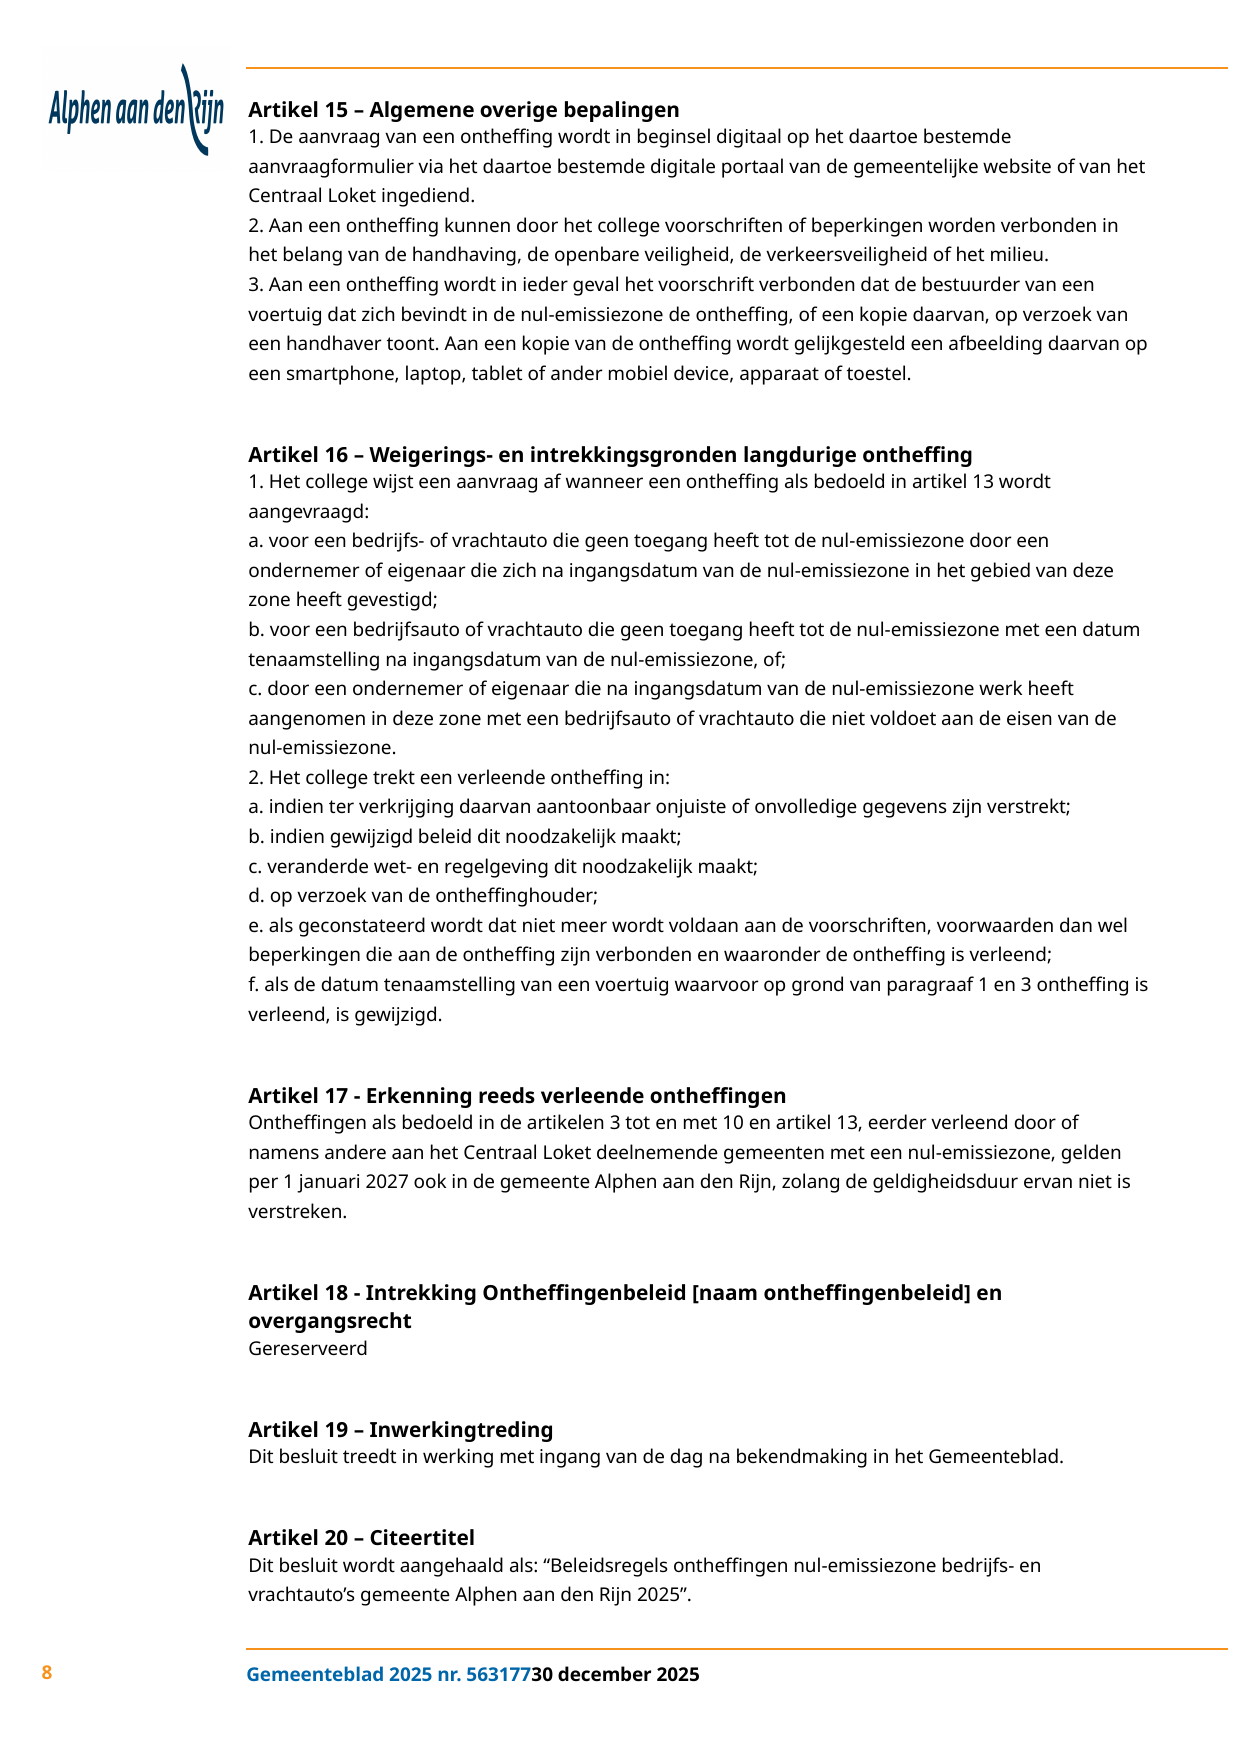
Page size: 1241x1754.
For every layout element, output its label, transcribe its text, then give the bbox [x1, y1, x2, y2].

text 2. Aan een ontheffing kunnen door het college voorschriften of beperkingen worden verbonden in het belang van de handhaving, de openbare veiligheid, de verkeersveiligheid of het milieu. [248, 212, 1152, 267]
text b. voor een bedrijfsauto of vrachtauto die geen toegang heeft tot de nul-emissiezone met een datum tenaamstelling na ingangsdatum van de nul-emissiezone, of; [248, 616, 1152, 672]
text Dit besluit wordt aangehaald als: “Beleidsregels ontheffingen nul-emissiezone bedrijfs- en vrachtauto’s gemeente Alphen aan den Rijn 2025”. [248, 1552, 1152, 1607]
text Artikel 18 - Intrekking Ontheffingenbeleid [naam ontheffingenbeleid] en overgangsrecht [248, 1278, 1152, 1335]
text 1. De aanvraag van een ontheffing wordt in beginsel digitaal op het daartoe bestemde aanvraagformulier via het daartoe bestemde digitale portaal van de gemeentelijke website of van het Centraal Loket ingediend. [248, 123, 1152, 208]
text Artikel 19 – Inwerkingtreding [248, 1415, 1152, 1443]
text c. door een ondernemer of eigenaar die na ingangsdatum van de nul-emissiezone werk heeft aangenomen in deze zone met een bedrijfsauto of vrachtauto die niet voldoet aan de eisen van de nul-emissiezone. [248, 675, 1152, 760]
text Artikel 16 – Weigerings- en intrekkingsgronden langdurige ontheffing [248, 440, 1152, 468]
text b. indien gewijzigd beleid dit noodzakelijk maakt; [248, 823, 1152, 849]
text a. indien ter verkrijging daarvan aantoonbaar onjuiste of onvolledige gegevens zijn verstrekt; [248, 794, 1152, 819]
text Ontheffingen als bedoeld in de artikelen 3 tot en met 10 en artikel 13, eerder verleend door of namens andere aan het Centraal Loket deelnemende gemeenten met een nul-emissiezone, gelden per 1 januari 2027 ook in de gemeente Alphen aan den Rijn, zolang de geldigheidsduur ervan niet is verstreken. [248, 1109, 1152, 1224]
text d. op verzoek van de ontheffinghouder; [248, 882, 1152, 908]
text a. voor een bedrijfs- of vrachtauto die geen toegang heeft tot de nul-emissiezone door een ondernemer of eigenaar die zich na ingangsdatum van de nul-emissiezone in het gebied van deze zone heeft gevestigd; [248, 527, 1152, 612]
text c. veranderde wet- en regelgeving dit noodzakelijk maakt; [248, 853, 1152, 879]
text 2. Het college trekt een verleende ontheffing in: [248, 764, 1152, 790]
text 1. Het college wijst een aanvraag af wanneer een ontheffing als bedoeld in artikel 13 wordt aangevraagd: [248, 468, 1152, 524]
text 3. Aan een ontheffing wordt in ieder geval het voorschrift verbonden dat de bestuurder van een voertuig dat zich bevindt in de nul-emissiezone de ontheffing, of een kopie daarvan, op verzoek van een handhaver toont. Aan een kopie van de ontheffing wordt gelijkgesteld een afbeelding daarvan op een smartphone, laptop, tablet of ander mobiel device, apparaat of toestel. [248, 271, 1152, 386]
text Dit besluit treedt in werking met ingang van de dag na bekendmaking in het Gemeenteblad. [248, 1443, 1152, 1469]
text Artikel 17 - Erkenning reeds verleende ontheffingen [248, 1081, 1152, 1109]
text Artikel 20 – Citeertitel [248, 1523, 1152, 1552]
text e. als geconstateerd wordt dat niet meer wordt voldaan aan de voorschriften, voorwaarden dan wel beperkingen die aan de ontheffing zijn verbonden en waaronder de ontheffing is verleend; [248, 912, 1152, 967]
text f. als de datum tenaamstelling van een voertuig waarvoor op grond van paragraaf 1 en 3 ontheffing is verleend, is gewijzigd. [248, 971, 1152, 1027]
text Gereserveerd [248, 1335, 1152, 1361]
picture [41, 47, 231, 172]
text Artikel 15 – Algemene overige bepalingen [248, 95, 1152, 123]
